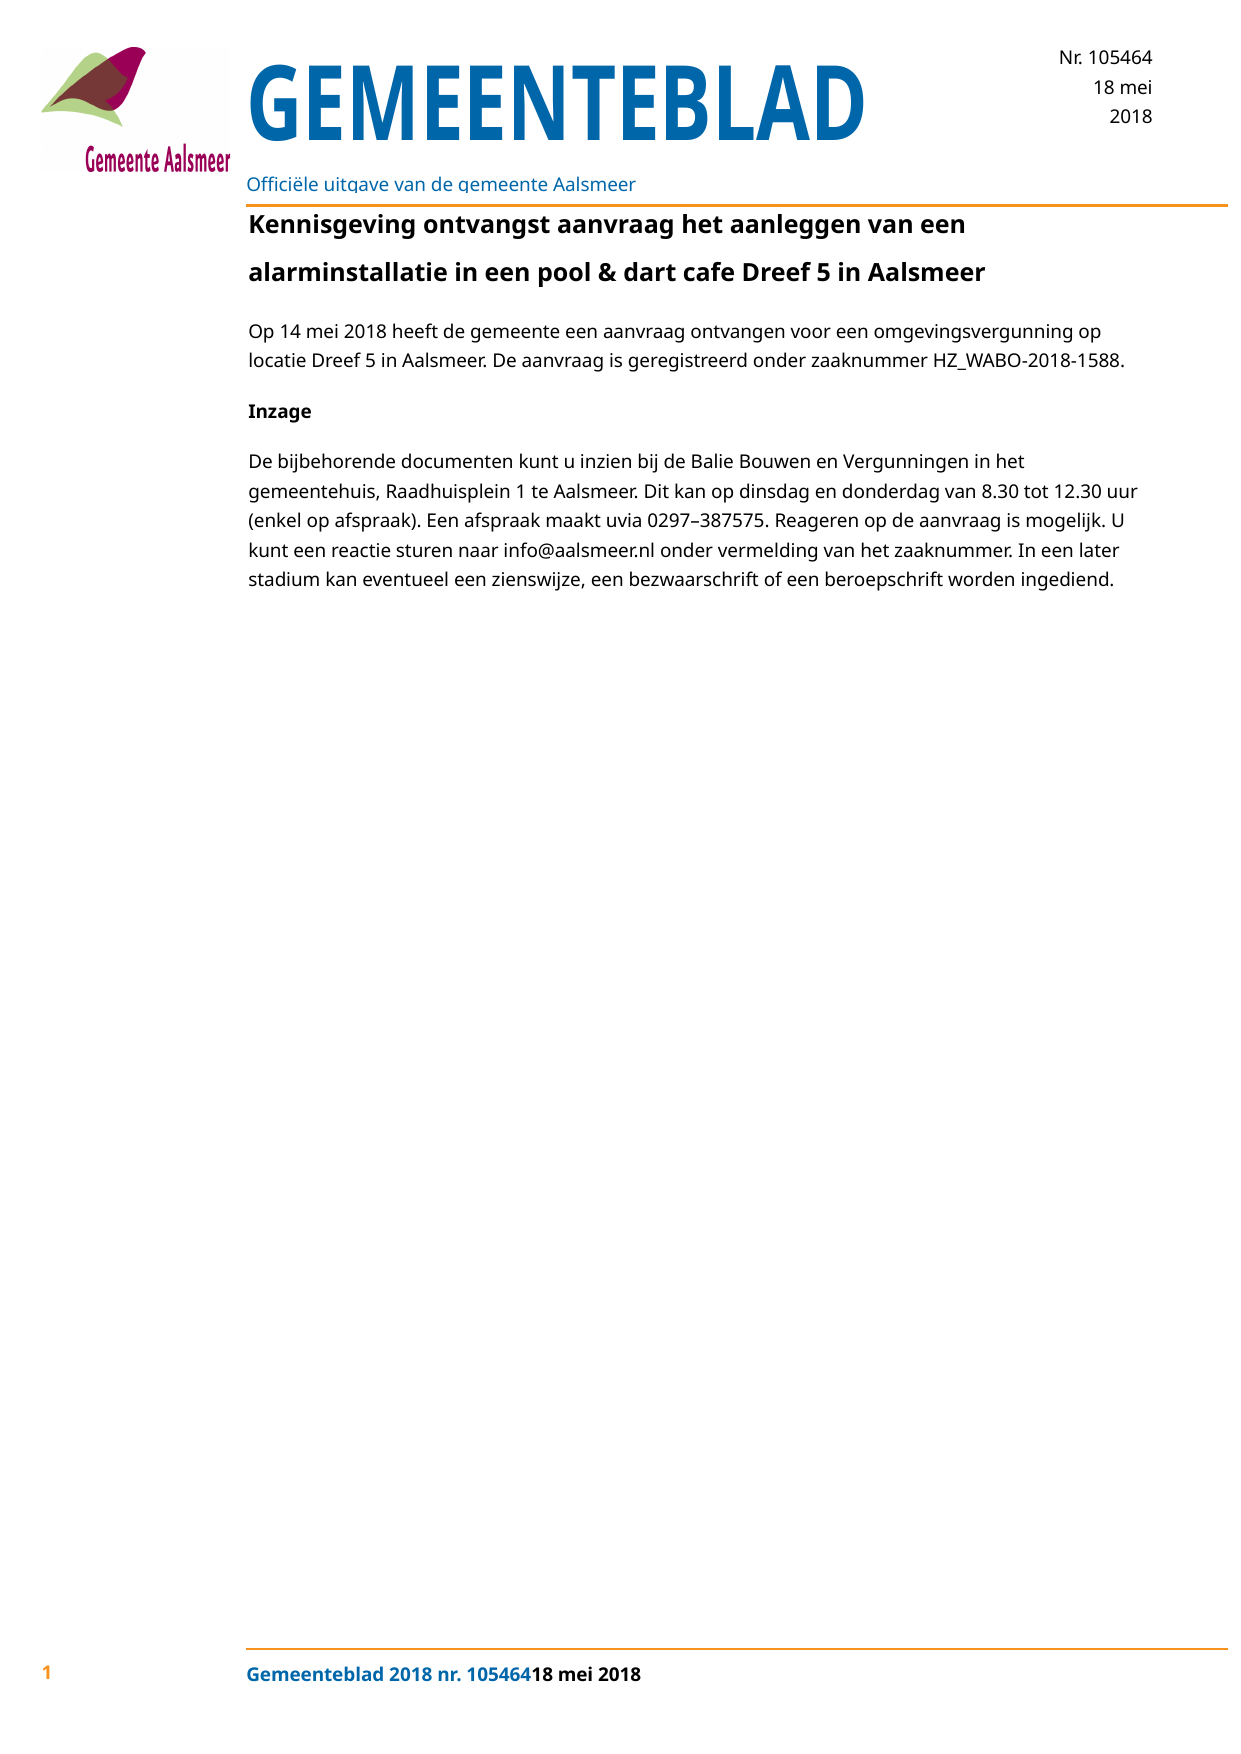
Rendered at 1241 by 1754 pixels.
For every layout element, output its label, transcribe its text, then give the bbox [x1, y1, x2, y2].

text Op 14 mei 2018 heeft de gemeente een aanvraag ontvangen voor een omgevingsvergunning op locatie Dreef 5 in Aalsmeer. De aanvraag is geregistreerd onder zaaknummer HZ_WABO-2018-1588. [248, 318, 1152, 373]
picture [41, 47, 231, 172]
text Kennisgeving ontvangst aanvraag het aanleggen van een alarminstallatie in een pool & dart cafe Dreef 5 in Aalsmeer [248, 207, 1152, 288]
text De bijbehorende documenten kunt u inzien bij de Balie Bouwen en Vergunningen in het gemeentehuis, Raadhuisplein 1 te Aalsmeer. Dit kan op dinsdag en donderdag van 8.30 tot 12.30 uur (enkel op afspraak). Een afspraak maakt uvia 0297–387575. Reageren op de aanvraag is mogelijk. U kunt een reactie sturen naar info@aalsmeer.nl onder vermelding van het zaaknummer. In een later stadium kan eventueel een zienswijze, een bezwaarschrift of een beroepschrift worden ingediend. [248, 448, 1152, 592]
text Inzage [248, 398, 1152, 424]
